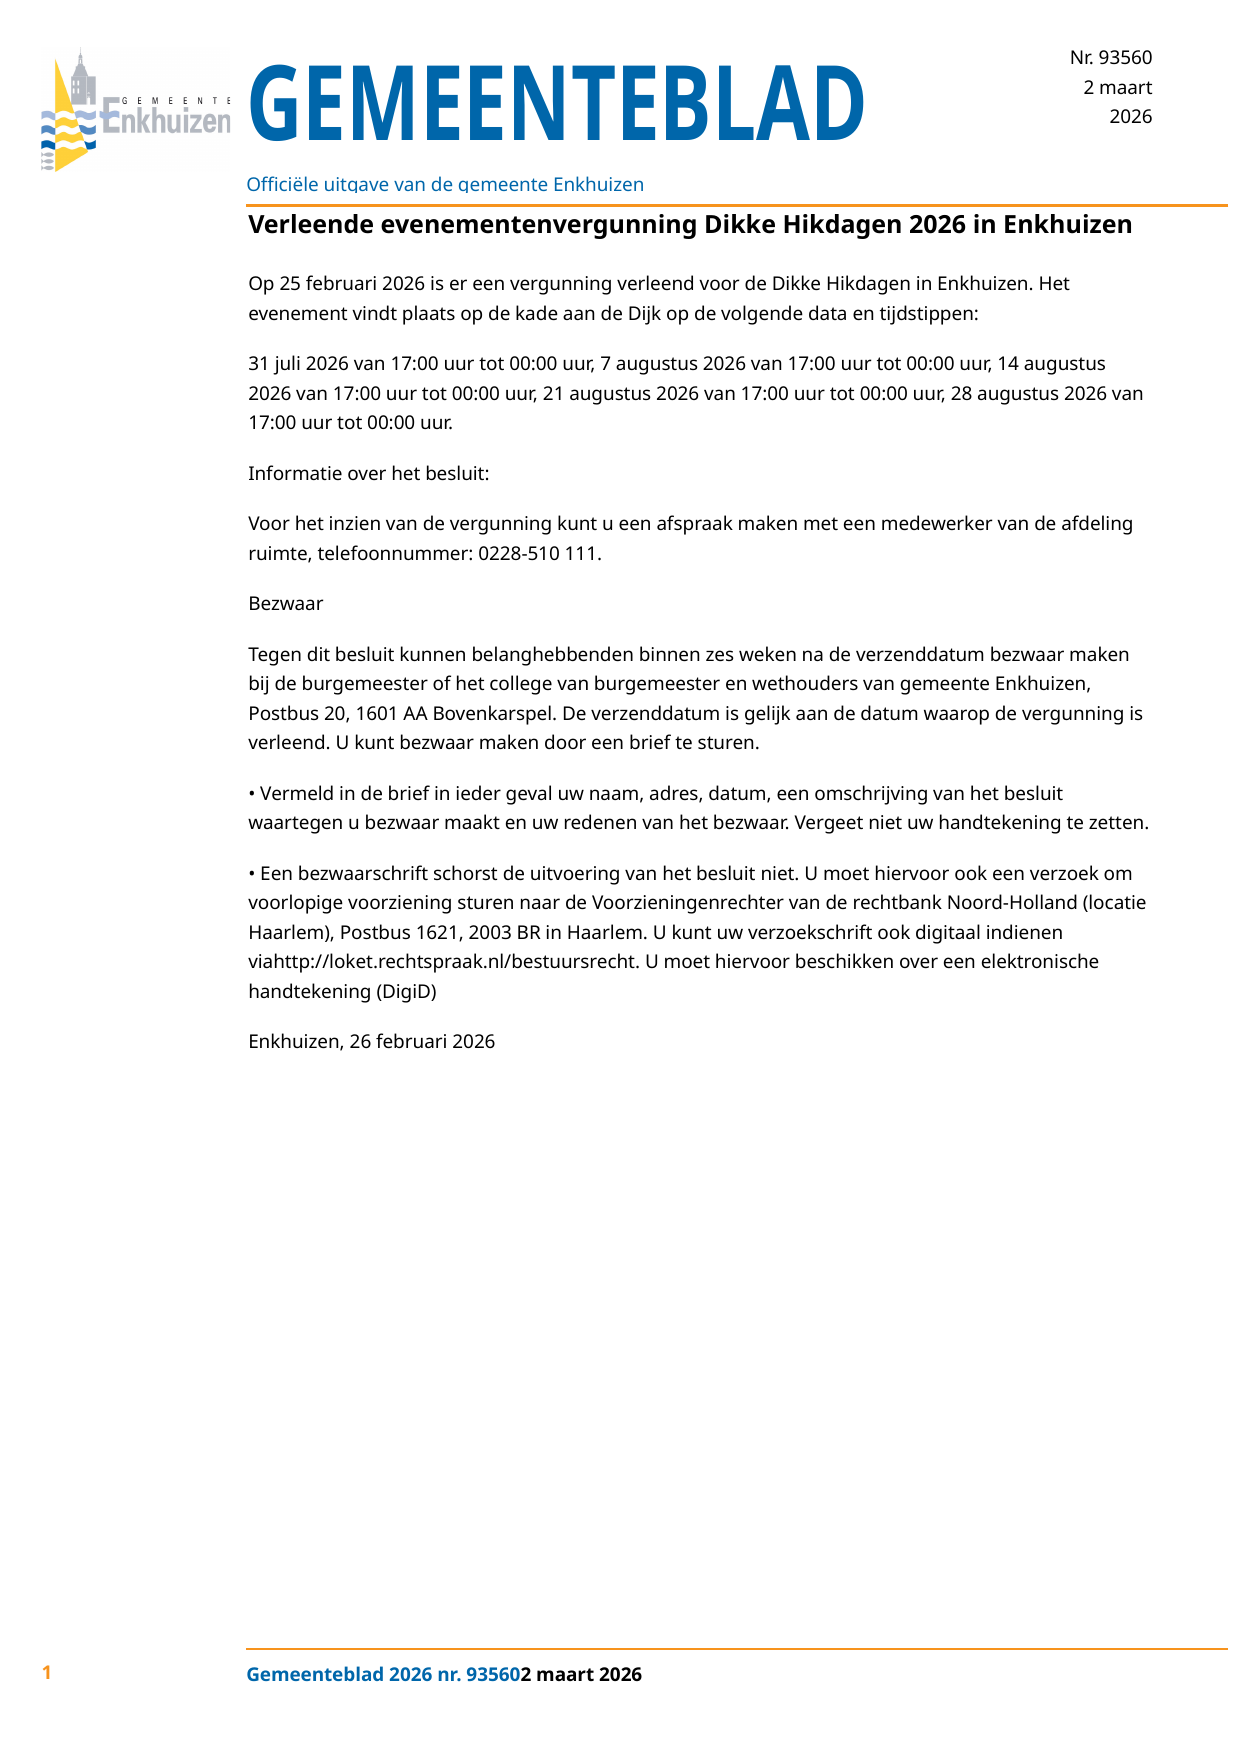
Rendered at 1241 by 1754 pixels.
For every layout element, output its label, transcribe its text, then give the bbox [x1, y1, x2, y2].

text • Een bezwaarschrift schorst de uitvoering van het besluit niet. U moet hiervoor ook een verzoek om voorlopige voorziening sturen naar de Voorzieningenrechter van de rechtbank Noord-Holland (locatie Haarlem), Postbus 1621, 2003 BR in Haarlem. U kunt uw verzoekschrift ook digitaal indienen viahttp://loket.rechtspraak.nl/bestuursrecht. U moet hiervoor beschikken over een elektronische handtekening (DigiD) [248, 860, 1152, 1004]
text Informatie over het besluit: [248, 460, 1152, 486]
text Verleende evenementenvergunning Dikke Hikdagen 2026 in Enkhuizen [248, 207, 1152, 241]
text Bezwaar [248, 590, 1152, 616]
text Enkhuizen, 26 februari 2026 [248, 1029, 1152, 1054]
picture [41, 47, 231, 172]
text Tegen dit besluit kunnen belanghebbenden binnen zes weken na de verzenddatum bezwaar maken bij de burgemeester of het college van burgemeester en wethouders van gemeente Enkhuizen, Postbus 20, 1601 AA Bovenkarspel. De verzenddatum is gelijk aan de datum waarop de vergunning is verleend. U kunt bezwaar maken door een brief te sturen. [248, 641, 1152, 755]
text • Vermeld in de brief in ieder geval uw naam, adres, datum, een omschrijving van het besluit waartegen u bezwaar maakt en uw redenen van het bezwaar. Vergeet niet uw handtekening te zetten. [248, 780, 1152, 835]
text Voor het inzien van de vergunning kunt u een afspraak maken met een medewerker van de afdeling ruimte, telefoonnummer: 0228-510 111. [248, 510, 1152, 566]
text Op 25 februari 2026 is er een vergunning verleend voor de Dikke Hikdagen in Enkhuizen. Het evenement vindt plaats op de kade aan de Dijk op de volgende data en tijdstippen: [248, 270, 1152, 326]
text 31 juli 2026 van 17:00 uur tot 00:00 uur, 7 augustus 2026 van 17:00 uur tot 00:00 uur, 14 augustus 2026 van 17:00 uur tot 00:00 uur, 21 augustus 2026 van 17:00 uur tot 00:00 uur, 28 augustus 2026 van 17:00 uur tot 00:00 uur. [248, 350, 1152, 435]
